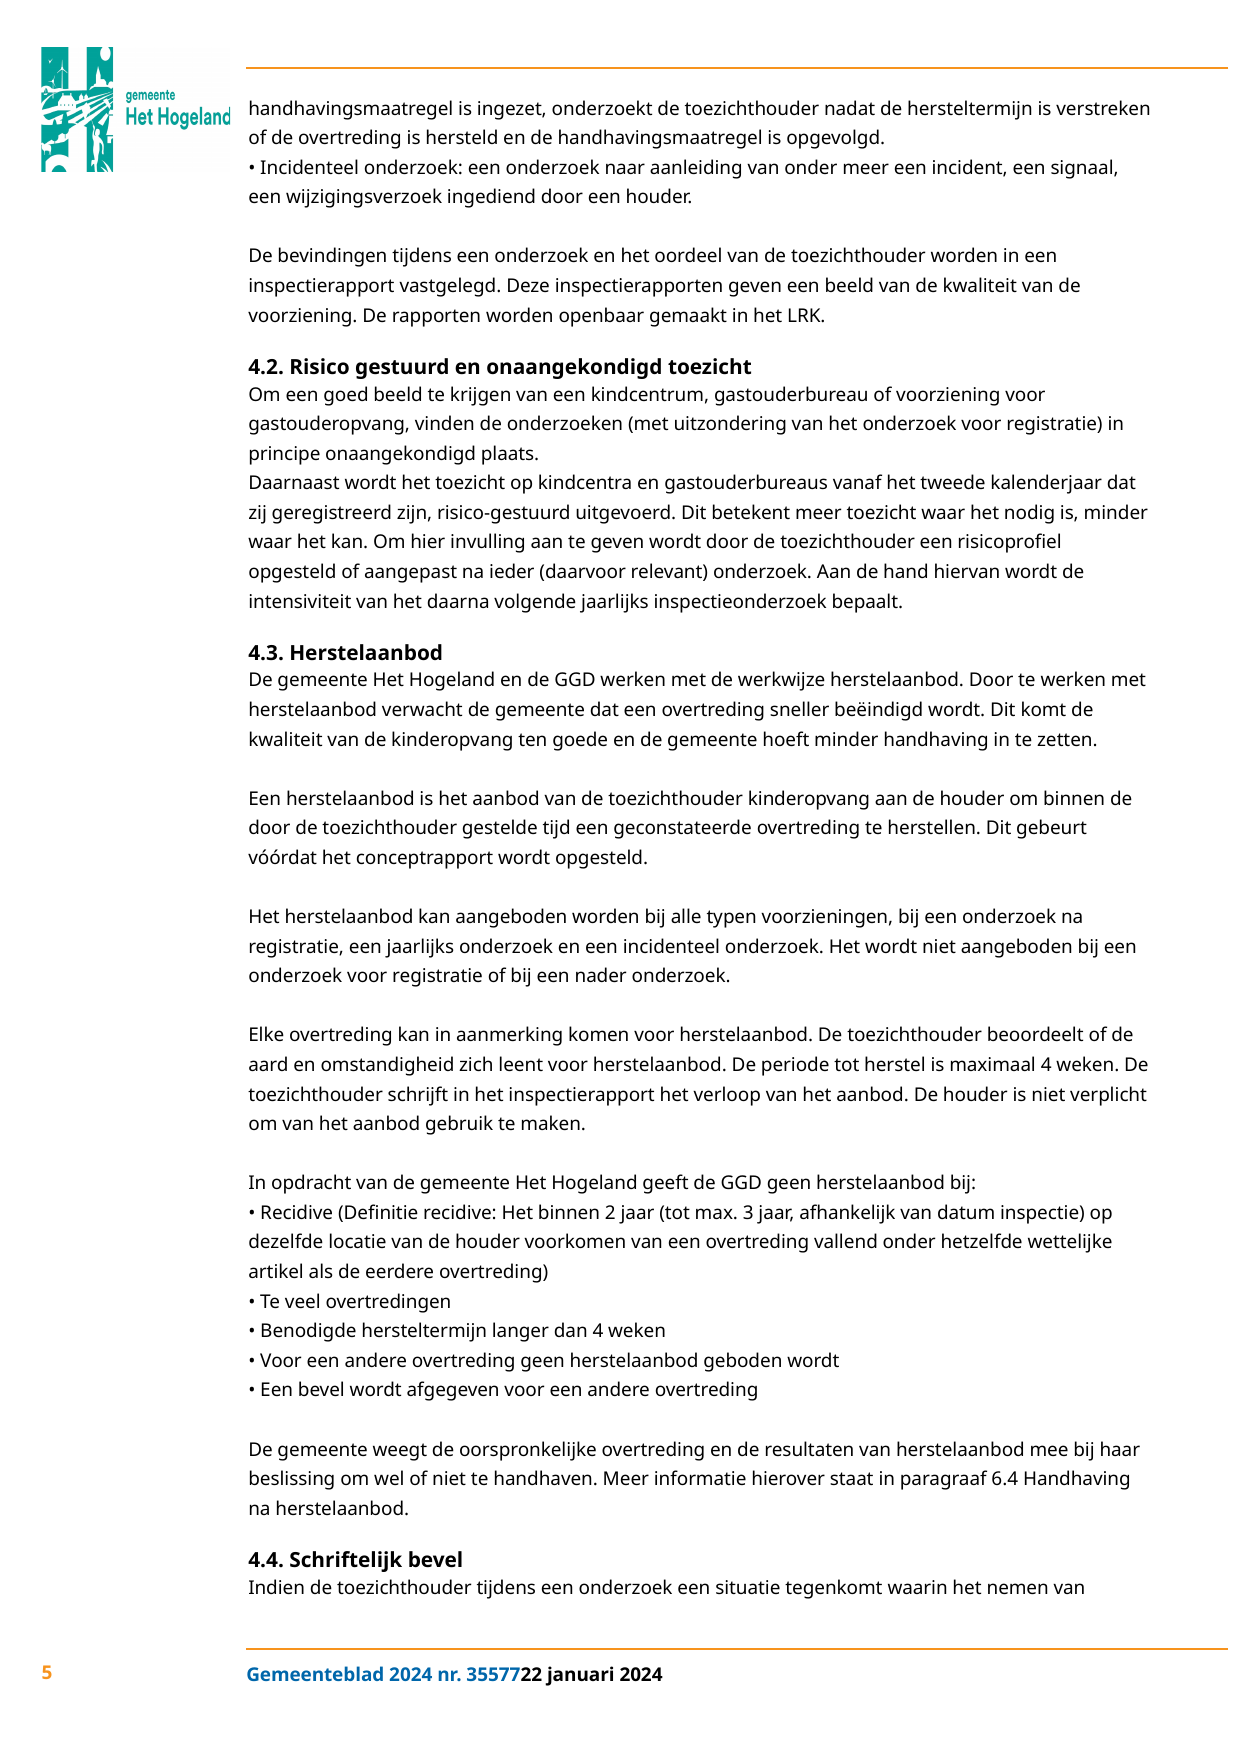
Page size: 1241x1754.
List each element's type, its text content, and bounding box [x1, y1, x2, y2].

text Een herstelaanbod is het aanbod van de toezichthouder kinderopvang aan de houder om binnen de door de toezichthouder gestelde tijd een geconstateerde overtreding te herstellen. Dit gebeurt vóórdat het conceptrapport wordt opgesteld. [248, 785, 1152, 870]
text • Incidenteel onderzoek: een onderzoek naar aanleiding van onder meer een incident, een signaal, een wijzigingsverzoek ingediend door een houder. [248, 154, 1152, 209]
text De bevindingen tijdens een onderzoek en het oordeel van de toezichthouder worden in een inspectierapport vastgelegd. Deze inspectierapporten geven een beeld van de kwaliteit van de voorziening. De rapporten worden openbaar gemaakt in het LRK. [248, 243, 1152, 328]
text Het herstelaanbod kan aangeboden worden bij alle typen voorzieningen, bij een onderzoek na registratie, een jaarlijks onderzoek en een incidenteel onderzoek. Het wordt niet aangeboden bij een onderzoek voor registratie of bij een nader onderzoek. [248, 903, 1152, 988]
picture [41, 47, 231, 172]
text handhavingsmaatregel is ingezet, onderzoekt de toezichthouder nadat de hersteltermijn is verstreken of de overtreding is hersteld en de handhavingsmaatregel is opgevolgd. [248, 95, 1152, 150]
text Daarnaast wordt het toezicht op kindcentra en gastouderbureaus vanaf het tweede kalenderjaar dat zij geregistreerd zijn, risico-gestuurd uitgevoerd. Dit betekent meer toezicht waar het nodig is, minder waar het kan. Om hier invulling aan te geven wordt door de toezichthouder een risicoprofiel opgesteld of aangepast na ieder (daarvoor relevant) onderzoek. Aan de hand hiervan wordt de intensiviteit van het daarna volgende jaarlijks inspectieonderzoek bepaalt. [248, 469, 1152, 613]
text • Voor een andere overtreding geen herstelaanbod geboden wordt [248, 1347, 1152, 1373]
text • Te veel overtredingen [248, 1288, 1152, 1314]
text • Benodigde hersteltermijn langer dan 4 weken [248, 1317, 1152, 1343]
text In opdracht van de gemeente Het Hogeland geeft de GGD geen herstelaanbod bij: [248, 1169, 1152, 1195]
text Indien de toezichthouder tijdens een onderzoek een situatie tegenkomt waarin het nemen van [248, 1574, 1152, 1599]
text 4.4. Schriftelijk bevel [248, 1545, 1152, 1574]
text • Recidive (Definitie recidive: Het binnen 2 jaar (tot max. 3 jaar, afhankelijk van datum inspectie) op dezelfde locatie van de houder voorkomen van een overtreding vallend onder hetzelfde wettelijke artikel als de eerdere overtreding) [248, 1199, 1152, 1284]
text 4.2. Risico gestuurd en onaangekondigd toezicht [248, 352, 1152, 381]
text De gemeente weegt de oorspronkelijke overtreding en de resultaten van herstelaanbod mee bij haar beslissing om wel of niet te handhaven. Meer informatie hierover staat in paragraaf 6.4 Handhaving na herstelaanbod. [248, 1436, 1152, 1521]
text 4.3. Herstelaanbod [248, 638, 1152, 667]
text • Een bevel wordt afgegeven voor een andere overtreding [248, 1377, 1152, 1402]
text Om een goed beeld te krijgen van een kindcentrum, gastouderbureau of voorziening voor gastouderopvang, vinden de onderzoeken (met uitzondering van het onderzoek voor registratie) in principe onaangekondigd plaats. [248, 381, 1152, 466]
text Elke overtreding kan in aanmerking komen voor herstelaanbod. De toezichthouder beoordeelt of de aard en omstandigheid zich leent voor herstelaanbod. De periode tot herstel is maximaal 4 weken. De toezichthouder schrijft in het inspectierapport het verloop van het aanbod. De houder is niet verplicht om van het aanbod gebruik te maken. [248, 1022, 1152, 1136]
text De gemeente Het Hogeland en de GGD werken met de werkwijze herstelaanbod. Door te werken met herstelaanbod verwacht de gemeente dat een overtreding sneller beëindigd wordt. Dit komt de kwaliteit van de kinderopvang ten goede en de gemeente hoeft minder handhaving in te zetten. [248, 667, 1152, 752]
